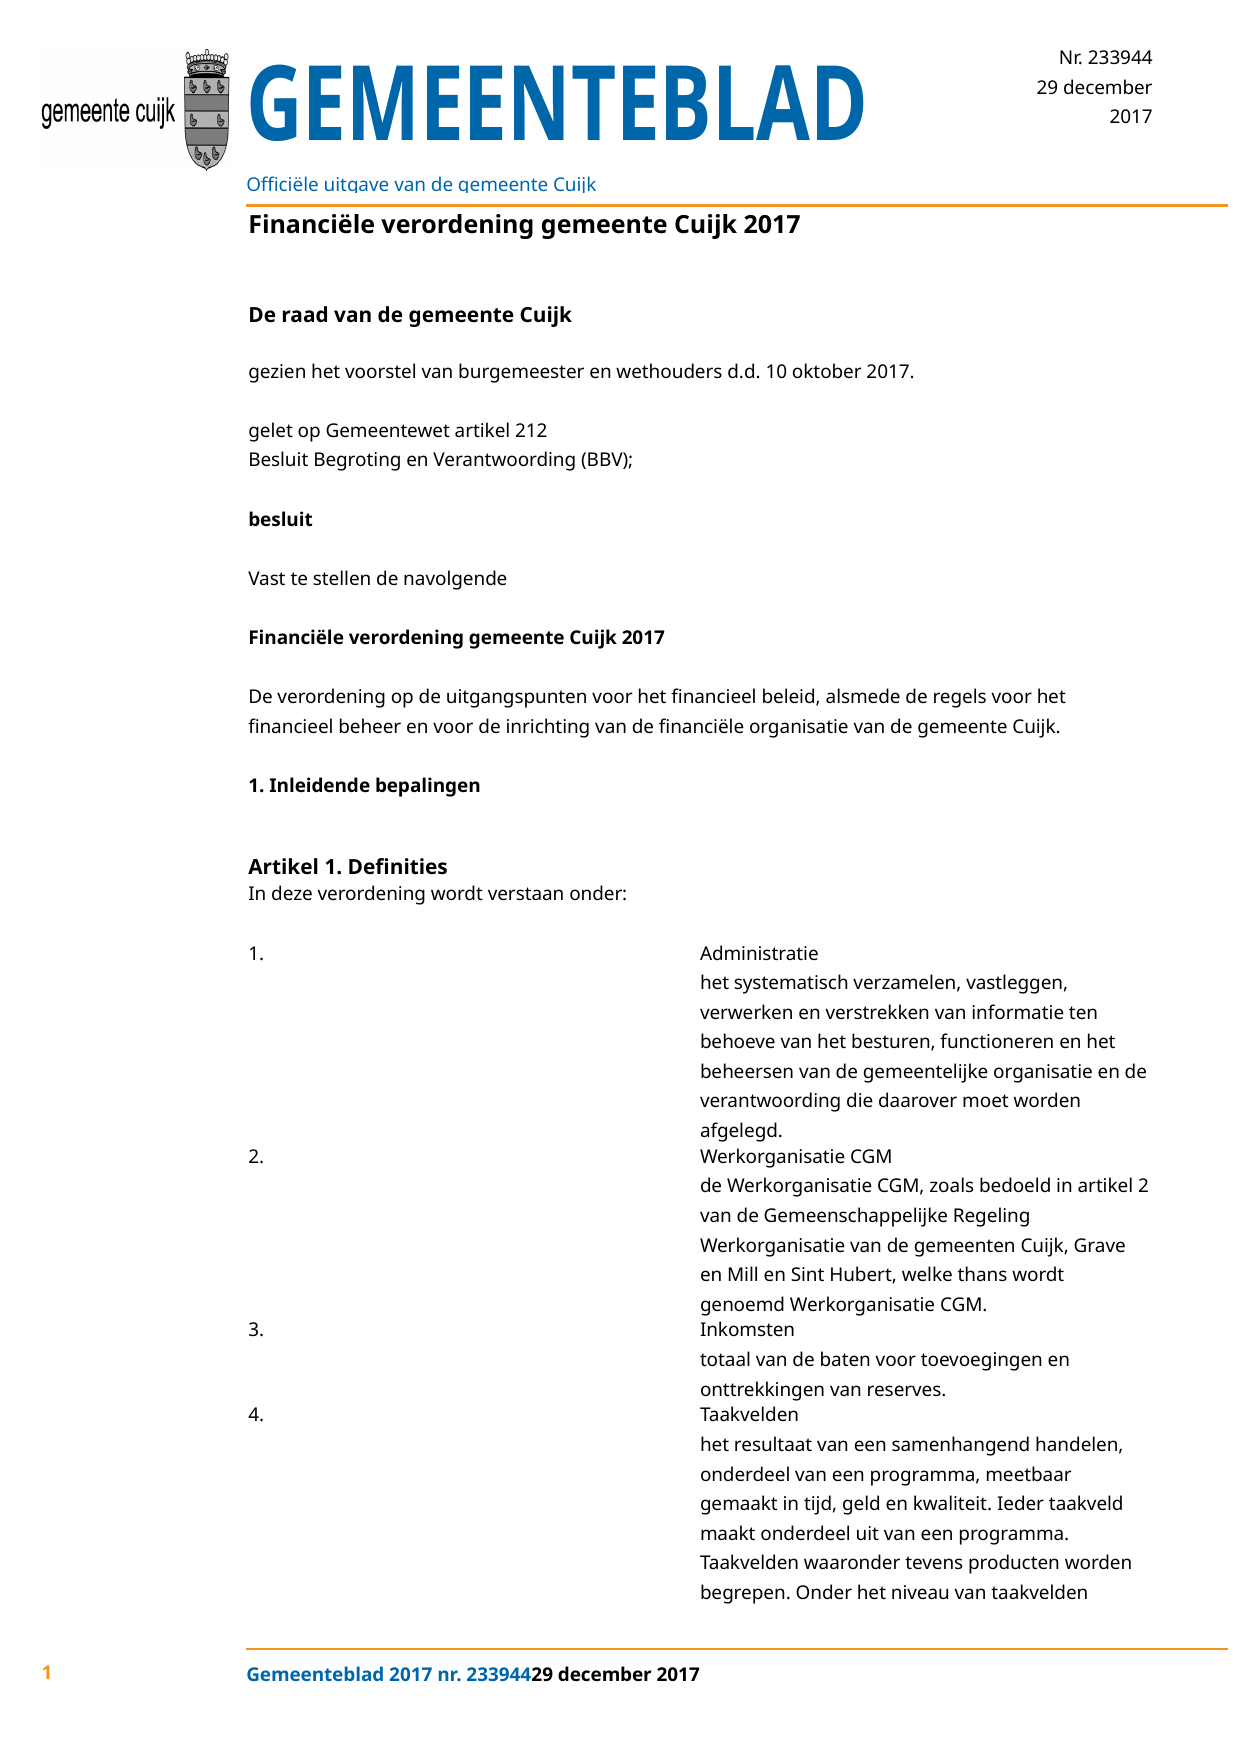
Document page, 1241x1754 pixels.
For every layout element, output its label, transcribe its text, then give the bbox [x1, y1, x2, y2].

table_header 1. [248, 940, 700, 1143]
table_cell 2. [248, 1143, 700, 1317]
table_cell 4. [248, 1402, 700, 1605]
text Besluit Begroting en Verantwoording (BBV); [248, 447, 1152, 472]
text 1. Inleidende bepalingen [248, 772, 1152, 798]
text Artikel 1. Definities [248, 852, 1152, 881]
text Financiële verordening gemeente Cuijk 2017 [248, 624, 1152, 650]
text De raad van de gemeente Cuijk [248, 300, 1152, 328]
table_cell Werkorganisatie CGM de Werkorganisatie CGM, zoals bedoeld in artikel 2 van de Gemeenschappelijke Regeling Werkorganisatie van de gemeenten Cuijk, Grave en Mill en Sint Hubert, welke thans wordt genoemd Werkorganisatie CGM. [700, 1143, 1152, 1317]
table_header Administratie het systematisch verzamelen, vastleggen, verwerken en verstrekken van informatie ten behoeve van het besturen, functioneren en het beheersen van de gemeentelijke organisatie en de verantwoording die daarover moet worden afgelegd. [700, 940, 1152, 1143]
text Vast te stellen de navolgende [248, 565, 1152, 591]
text Financiële verordening gemeente Cuijk 2017 [248, 207, 1152, 241]
text In deze verordening wordt verstaan onder: [248, 881, 1152, 906]
text De verordening op de uitgangspunten voor het financieel beleid, alsmede de regels voor het financieel beheer en voor de inrichting van de financiële organisatie van de gemeente Cuijk. [248, 683, 1152, 739]
text gelet op Gemeentewet artikel 212 [248, 417, 1152, 443]
text gezien het voorstel van burgemeester en wethouders d.d. 10 oktober 2017. [248, 358, 1152, 384]
table_cell Inkomsten totaal van de baten voor toevoegingen en onttrekkingen van reserves. [700, 1317, 1152, 1402]
picture [41, 47, 231, 172]
table_cell Taakvelden het resultaat van een samenhangend handelen, onderdeel van een programma, meetbaar gemaakt in tijd, geld en kwaliteit. Ieder taakveld maakt onderdeel uit van een programma. Taakvelden waaronder tevens producten worden begrepen. Onder het niveau van taakvelden [700, 1402, 1152, 1605]
table_cell 3. [248, 1317, 700, 1402]
text besluit [248, 506, 1152, 532]
